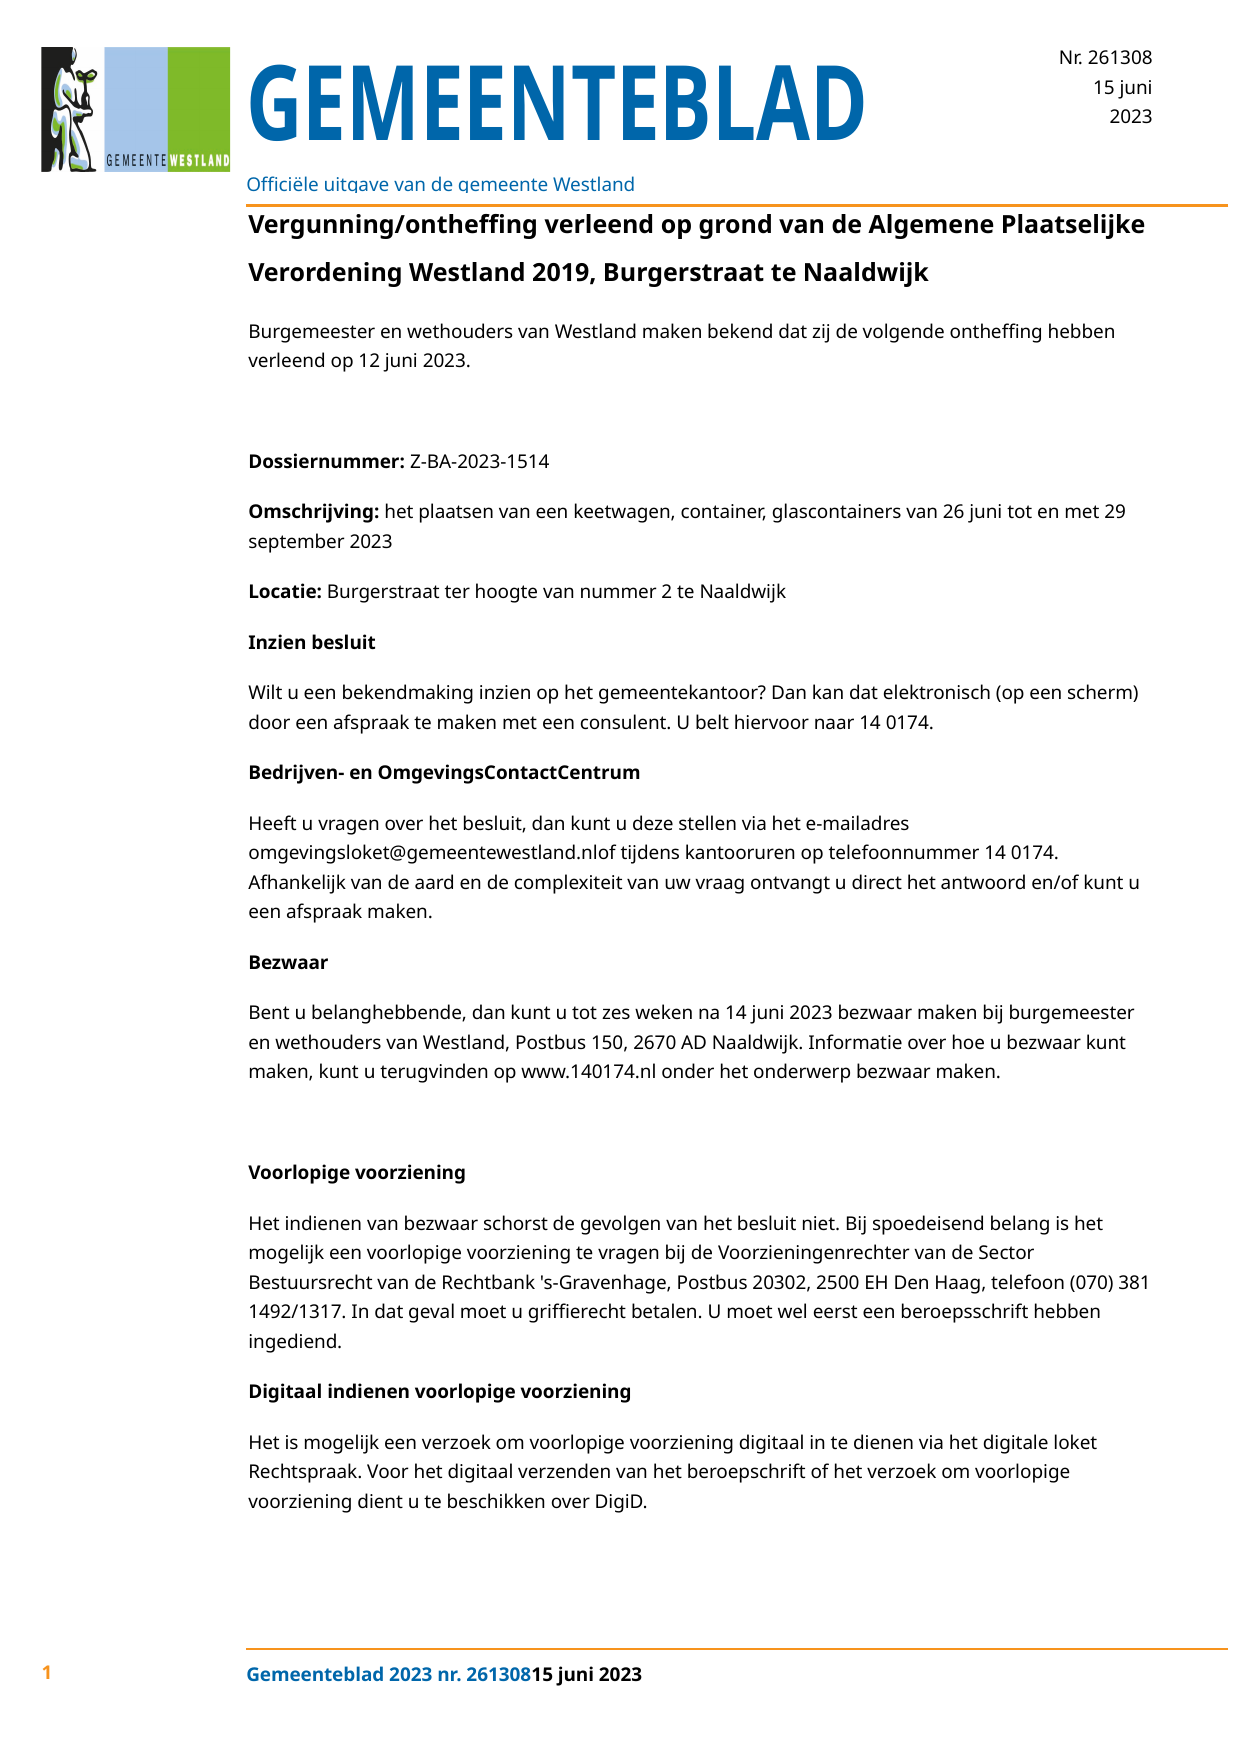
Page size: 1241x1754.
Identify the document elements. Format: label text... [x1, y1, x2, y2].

text Voorlopige voorziening [248, 1159, 1152, 1185]
text Vergunning/ontheffing verleend op grond van de Algemene Plaatselijke Verordening Westland 2019, Burgerstraat te Naaldwijk [248, 207, 1152, 288]
text Bedrijven- en OmgevingsContactCentrum [248, 759, 1152, 785]
picture [41, 47, 231, 172]
text Digitaal indienen voorlopige voorziening [248, 1379, 1152, 1404]
text Bent u belanghebbende, dan kunt u tot zes weken na 14 juni 2023 bezwaar maken bij burgemeester en wethouders van Westland, Postbus 150, 2670 AD Naaldwijk. Informatie over hoe u bezwaar kunt maken, kunt u terugvinden op www.140174.nl onder het onderwerp bezwaar maken. [248, 999, 1152, 1084]
text Heeft u vragen over het besluit, dan kunt u deze stellen via het e-mailadres omgevingsloket@gemeentewestland.nlof tijdens kantooruren op telefoonnummer 14 0174. Afhankelijk van de aard en de complexiteit van uw vraag ontvangt u direct het antwoord en/of kunt u een afspraak maken. [248, 810, 1152, 924]
text Omschrijving: het plaatsen van een keetwagen, container, glascontainers van 26 juni tot en met 29 september 2023 [248, 499, 1152, 554]
text Burgemeester en wethouders van Westland maken bekend dat zij de volgende ontheffing hebben verleend op 12 juni 2023. [248, 318, 1152, 373]
text Het is mogelijk een verzoek om voorlopige voorziening digitaal in te dienen via het digitale loket Rechtspraak. Voor het digitaal verzenden van het beroepschrift of het verzoek om voorlopige voorziening dient u te beschikken over DigiD. [248, 1429, 1152, 1514]
text Het indienen van bezwaar schorst de gevolgen van het besluit niet. Bij spoedeisend belang is het mogelijk een voorlopige voorziening te vragen bij de Voorzieningenrechter van de Sector Bestuursrecht van de Rechtbank 's-Gravenhage, Postbus 20302, 2500 EH Den Haag, telefoon (070) 381 1492/1317. In dat geval moet u griffierecht betalen. U moet wel eerst een beroepsschrift hebben ingediend. [248, 1210, 1152, 1354]
text Locatie: Burgerstraat ter hoogte van nummer 2 te Naaldwijk [248, 579, 1152, 604]
text Wilt u een bekendmaking inzien op het gemeentekantoor? Dan kan dat elektronisch (op een scherm) door een afspraak te maken met een consulent. U belt hiervoor naar 14 0174. [248, 679, 1152, 735]
text Dossiernummer: Z-BA-2023-1514 [248, 448, 1152, 474]
text Bezwaar [248, 949, 1152, 975]
text Inzien besluit [248, 629, 1152, 655]
